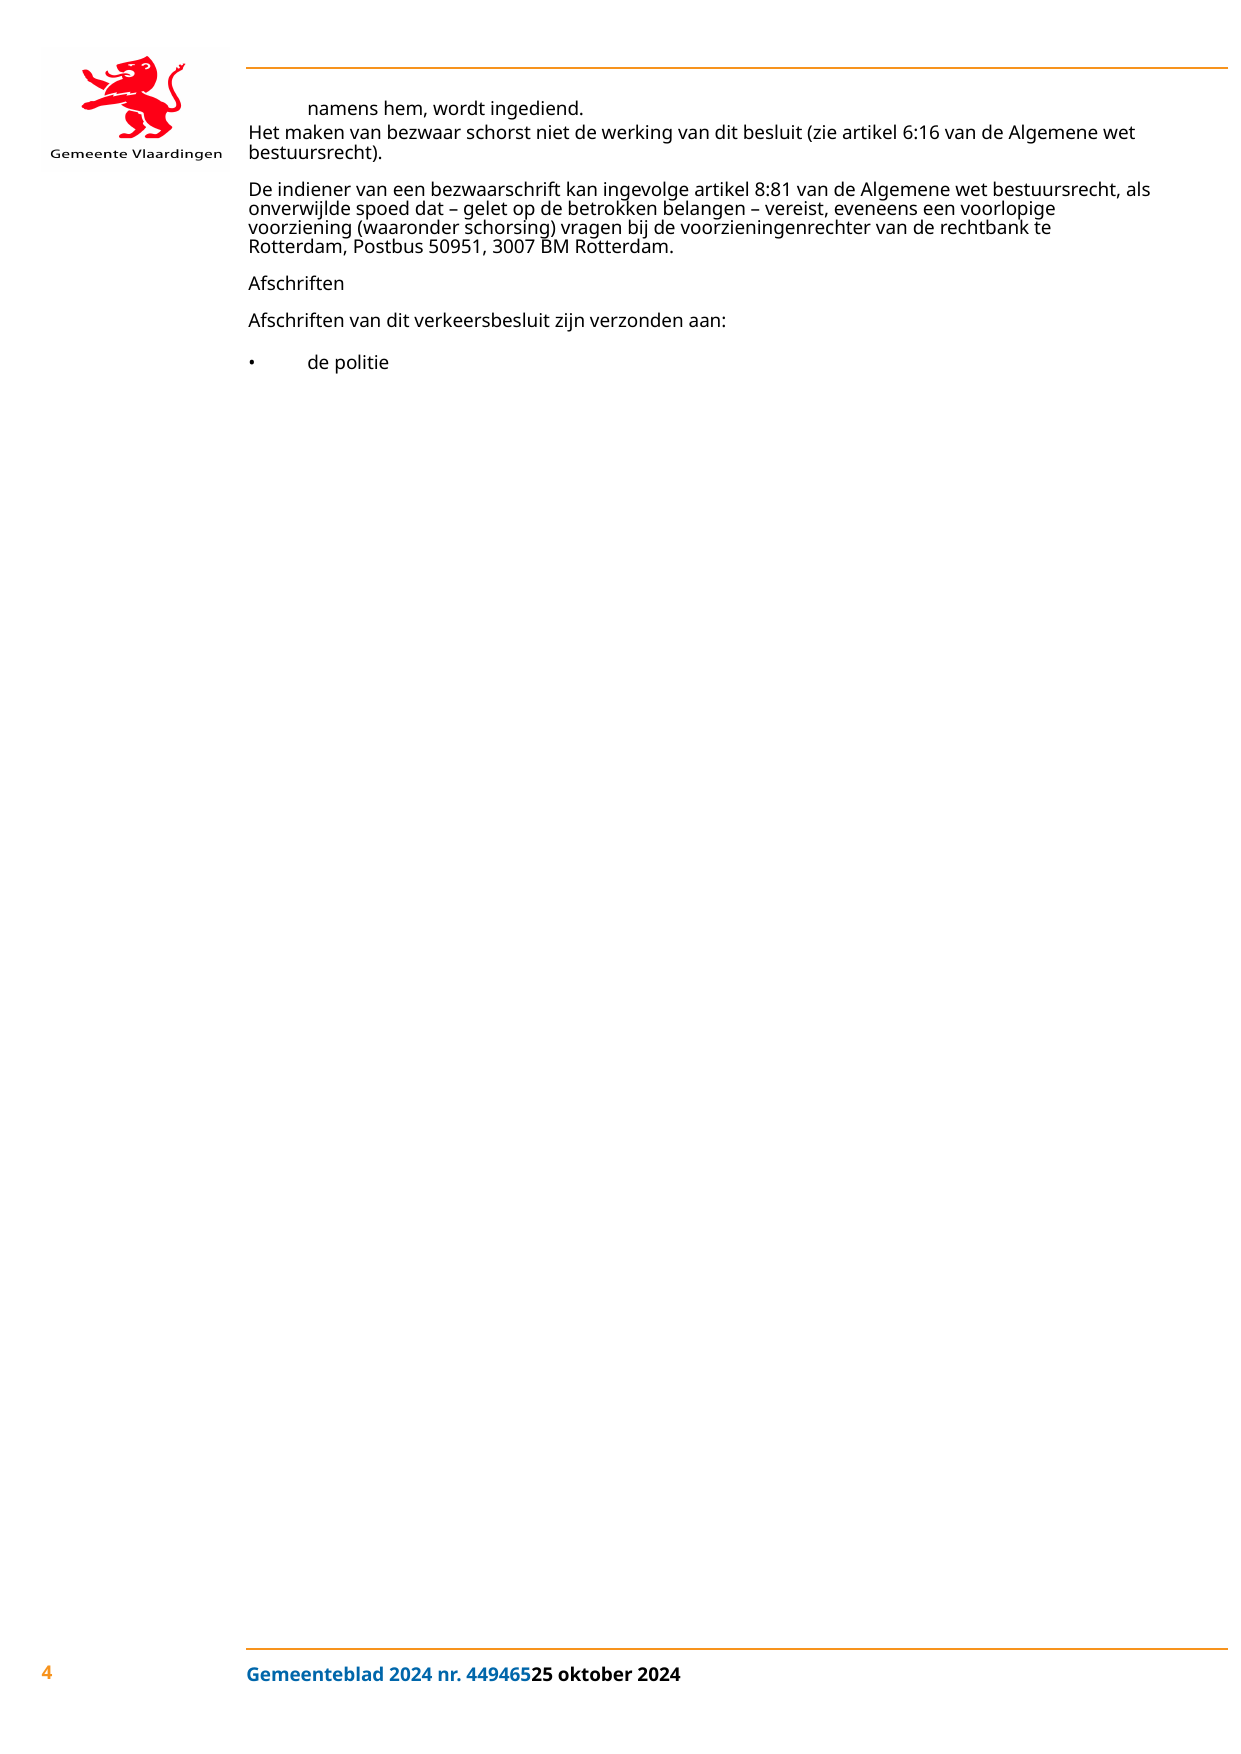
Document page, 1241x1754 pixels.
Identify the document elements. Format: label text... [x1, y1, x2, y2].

list de politie [248, 349, 1152, 375]
picture [41, 47, 231, 172]
text Het maken van bezwaar schorst niet de werking van dit besluit (zie artikel 6:16 van de Algemene wet bestuursrecht). [248, 124, 1152, 163]
list namens hem, wordt ingediend. [248, 95, 1152, 121]
text Afschriften van dit verkeersbesluit zijn verzonden aan: [248, 312, 1152, 332]
text De indiener van een bezwaarschrift kan ingevolge artikel 8:81 van de Algemene wet bestuursrecht, als onverwijlde spoed dat – gelet op de betrokken belangen – vereist, eveneens een voorlopige voorziening (waaronder schorsing) vragen bij de voorzieningenrechter van de rechtbank te Rotterdam, Postbus 50951, 3007 BM Rotterdam. [248, 181, 1152, 258]
text Afschriften [248, 275, 1152, 295]
